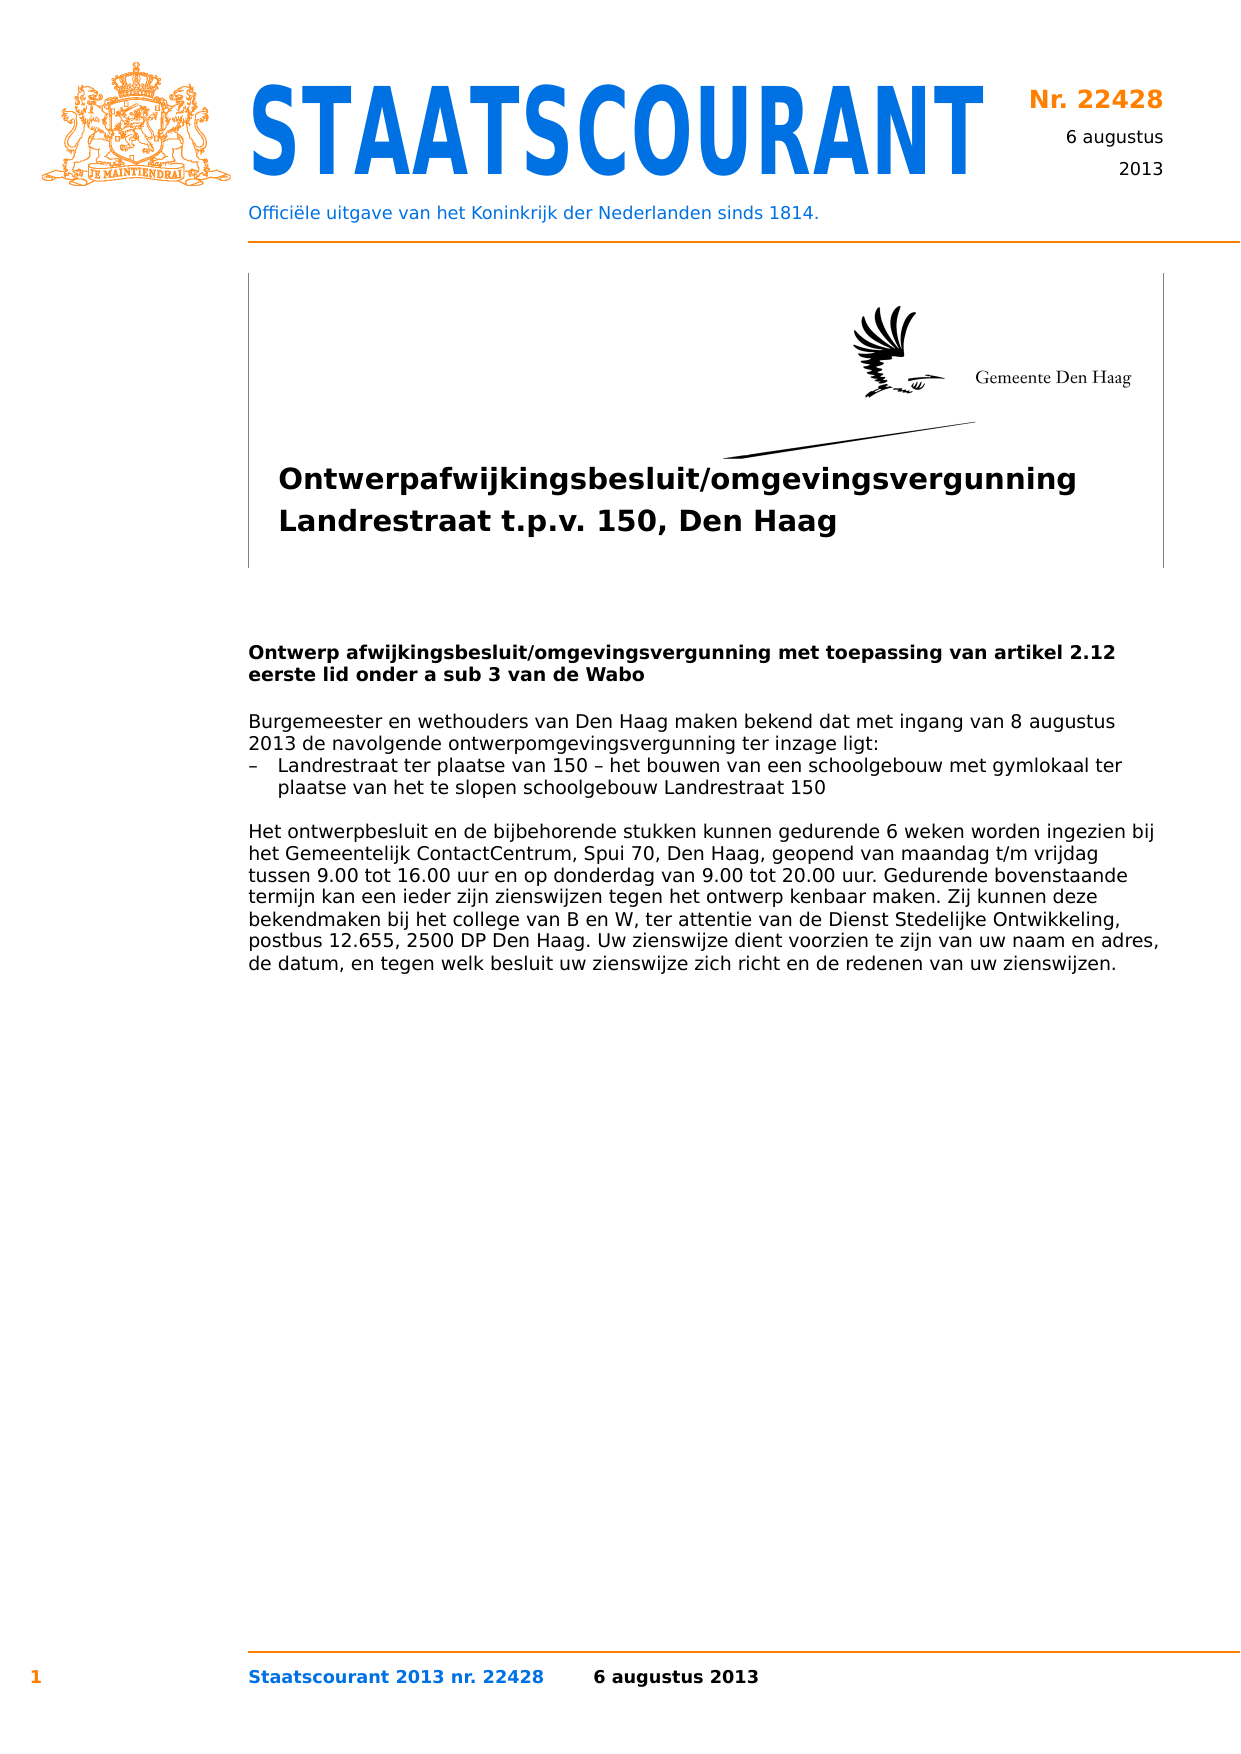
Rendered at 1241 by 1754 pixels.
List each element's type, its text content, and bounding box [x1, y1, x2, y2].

picture [720, 302, 1134, 462]
table_cell 6 augustus [998, 121, 1240, 153]
table_header STAATSCOURANT [248, 62, 998, 203]
table_cell 2013 [998, 153, 1240, 203]
text Burgemeester en wethouders van Den Haag maken bekend dat met ingang van 8 augustus 2013 de navolgende ontwerpomgevingsvergunning ter inzage ligt: [248, 711, 1163, 755]
subtitle Ontwerp afwijkingsbesluit/omgevingsvergunning met toepassing van artikel 2.12 eerste lid onder a sub 3 van de Wabo [248, 642, 1163, 686]
table_header Nr. 22428 [998, 62, 1240, 121]
table_header [25, 62, 248, 241]
picture [41, 62, 231, 186]
table_cell Officiële uitgave van het Koninkrijk der Nederlanden sinds 1814. [248, 203, 1240, 241]
text – Landrestraat ter plaatse van 150 – het bouwen van een schoolgebouw met gymlokaal ter plaatse van het te slopen schoolgebouw Landrestraat 150 [248, 755, 1163, 799]
subtitle Ontwerpafwijkingsbesluit/omgevingsvergunning Landrestraat t.p.v. 150, Den Haag [249, 273, 1163, 568]
text Het ontwerpbesluit en de bijbehorende stukken kunnen gedurende 6 weken worden ingezien bij het Gemeentelijk ContactCentrum, Spui 70, Den Haag, geopend van maandag t/m vrijdag tussen 9.00 tot 16.00 uur en op donderdag van 9.00 tot 20.00 uur. Gedurende bovenstaande termijn kan een ieder zijn zienswijzen tegen het ontwerp kenbaar maken. Zij kunnen deze bekendmaken bij het college van B en W, ter attentie van de Dienst Stedelijke Ontwikkeling, postbus 12.655, 2500 DP Den Haag. Uw zienswijze dient voorzien te zijn van uw naam en adres, de datum, en tegen welk besluit uw zienswijze zich richt en de redenen van uw zienswijzen. [248, 821, 1163, 974]
